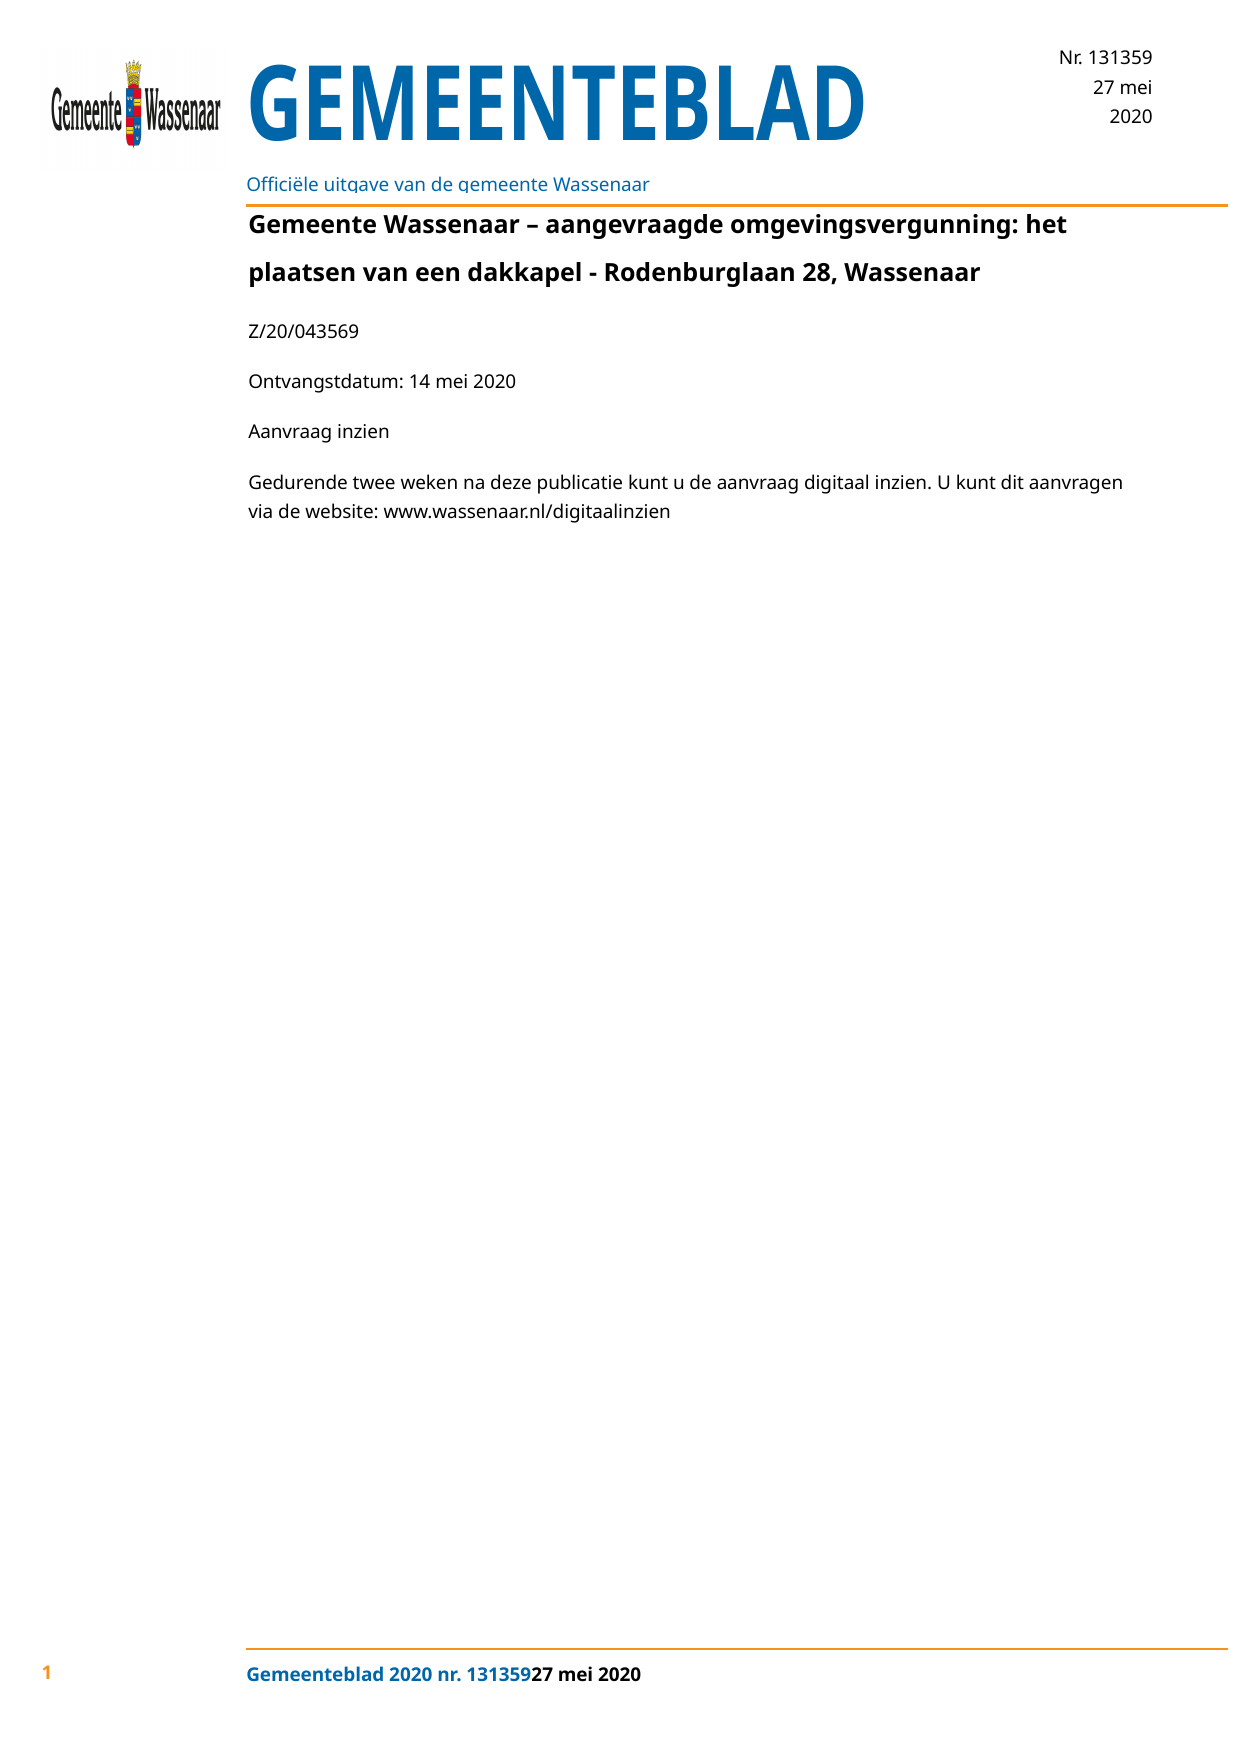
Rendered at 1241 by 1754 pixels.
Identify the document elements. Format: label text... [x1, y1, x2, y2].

text Z/20/043569 [248, 318, 1152, 344]
picture [41, 47, 231, 172]
text Ontvangstdatum: 14 mei 2020 [248, 368, 1152, 394]
text Gedurende twee weken na deze publicatie kunt u de aanvraag digitaal inzien. U kunt dit aanvragen via de website: www.wassenaar.nl/digitaalinzien [248, 469, 1152, 524]
text Gemeente Wassenaar – aangevraagde omgevingsvergunning: het plaatsen van een dakkapel - Rodenburglaan 28, Wassenaar [248, 207, 1152, 288]
text Aanvraag inzien [248, 419, 1152, 444]
